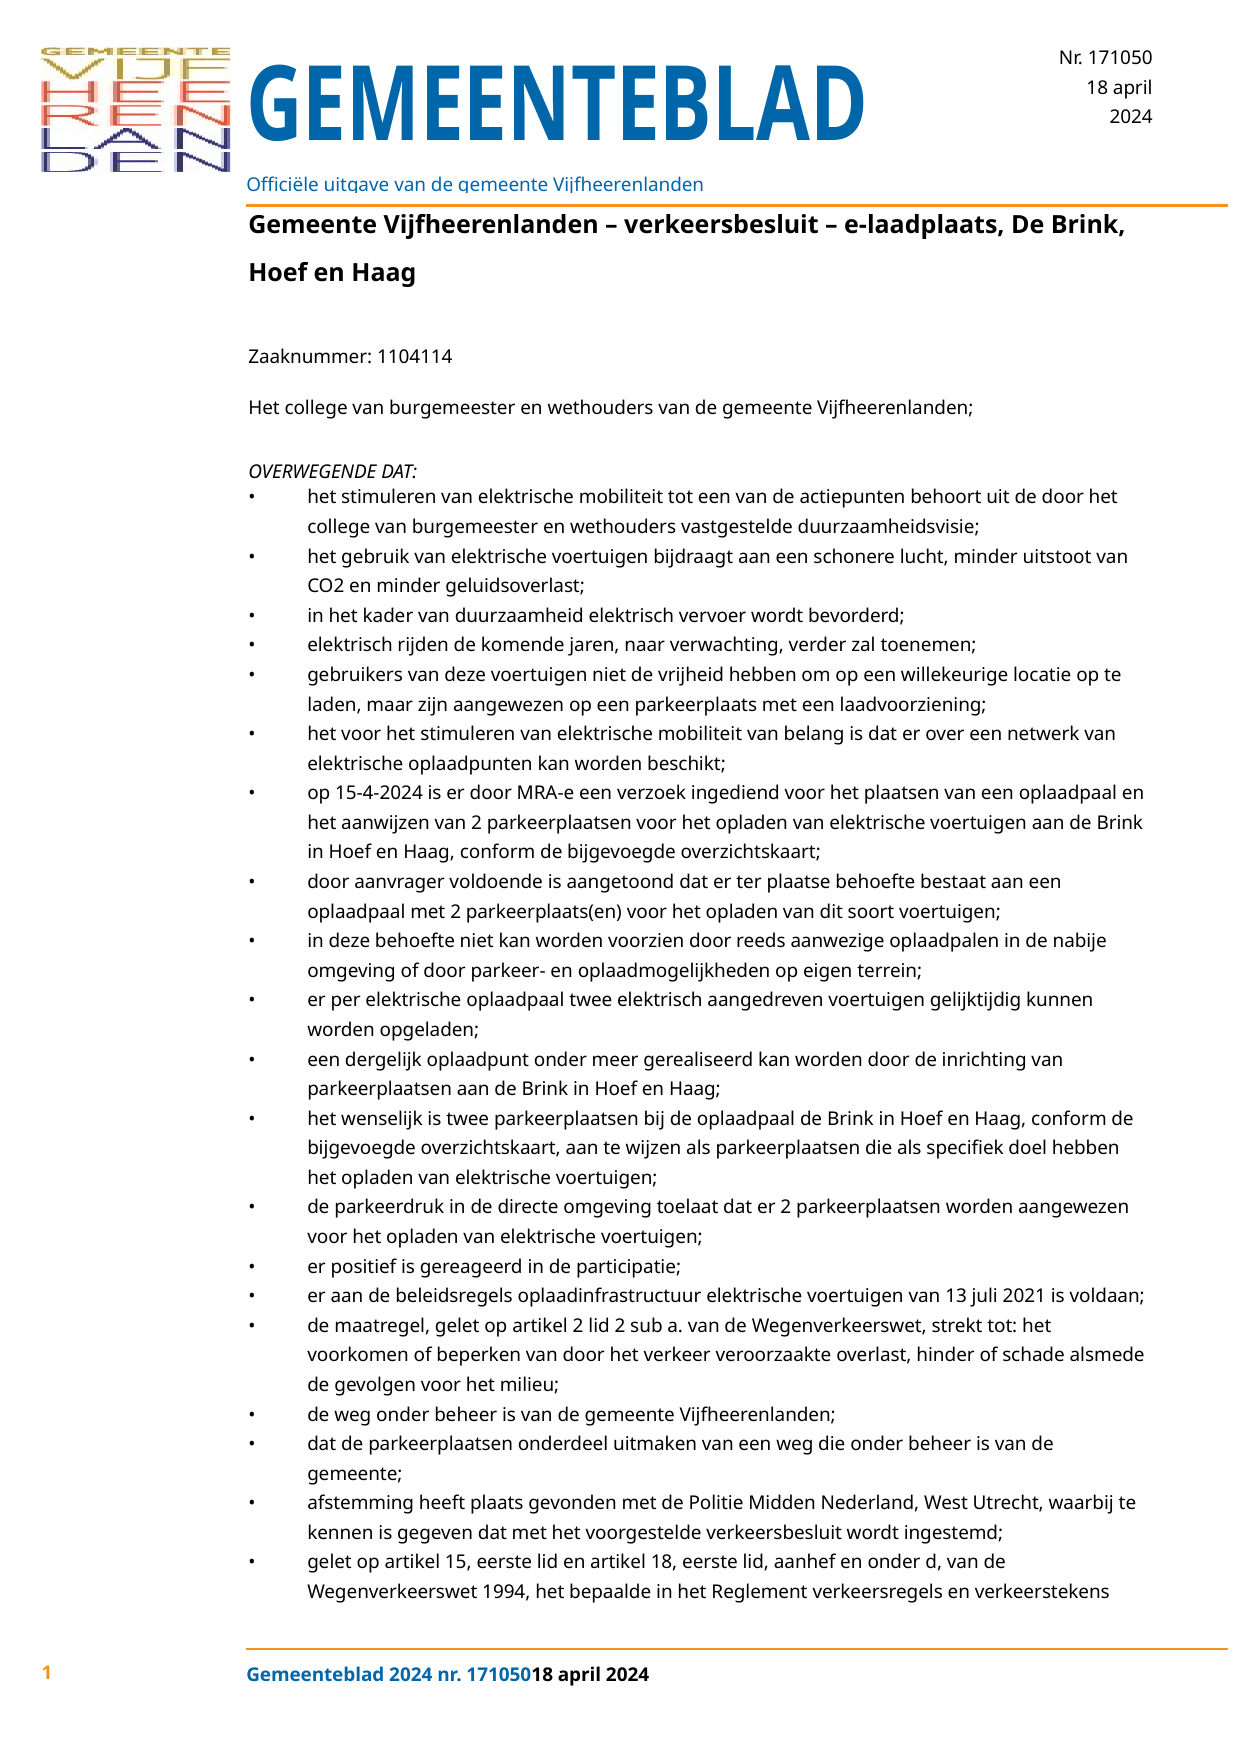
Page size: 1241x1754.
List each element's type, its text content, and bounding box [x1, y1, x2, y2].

list afstemming heeft plaats gevonden met de Politie Midden Nederland, West Utrecht, waarbij te kennen is gegeven dat met het voorgestelde verkeersbesluit wordt ingestemd; [248, 1489, 1152, 1545]
list elektrisch rijden de komende jaren, naar verwachting, verder zal toenemen; [248, 632, 1152, 657]
list het voor het stimuleren van elektrische mobiliteit van belang is dat er over een netwerk van elektrische oplaadpunten kan worden beschikt; [248, 720, 1152, 776]
list op 15-4-2024 is er door MRA-e een verzoek ingediend voor het plaatsen van een oplaadpaal en het aanwijzen van 2 parkeerplaatsen voor het opladen van elektrische voertuigen aan de Brink in Hoef en Haag, conform de bijgevoegde overzichtskaart; [248, 779, 1152, 864]
list gelet op artikel 15, eerste lid en artikel 18, eerste lid, aanhef en onder d, van de Wegenverkeerswet 1994, het bepaalde in het Reglement verkeersregels en verkeerstekens [248, 1549, 1152, 1604]
list dat de parkeerplaatsen onderdeel uitmaken van een weg die onder beheer is van de gemeente; [248, 1430, 1152, 1486]
list door aanvrager voldoende is aangetoond dat er ter plaatse behoefte bestaat aan een oplaadpaal met 2 parkeerplaats(en) voor het opladen van dit soort voertuigen; [248, 868, 1152, 924]
list het stimuleren van elektrische mobiliteit tot een van de actiepunten behoort uit de door het college van burgemeester en wethouders vastgestelde duurzaamheidsvisie; [248, 484, 1152, 539]
list er per elektrische oplaadpaal twee elektrisch aangedreven voertuigen gelijktijdig kunnen worden opgeladen; [248, 987, 1152, 1042]
list er aan de beleidsregels oplaadinfrastructuur elektrische voertuigen van 13 juli 2021 is voldaan; [248, 1282, 1152, 1308]
list een dergelijk oplaadpunt onder meer gerealiseerd kan worden door de inrichting van parkeerplaatsen aan de Brink in Hoef en Haag; [248, 1046, 1152, 1101]
list in het kader van duurzaamheid elektrisch vervoer wordt bevorderd; [248, 602, 1152, 628]
list het gebruik van elektrische voertuigen bijdraagt aan een schonere lucht, minder uitstoot van CO2 en minder geluidsoverlast; [248, 543, 1152, 598]
list het wenselijk is twee parkeerplaatsen bij de oplaadpaal de Brink in Hoef en Haag, conform de bijgevoegde overzichtskaart, aan te wijzen als parkeerplaatsen die als specifiek doel hebben het opladen van elektrische voertuigen; [248, 1105, 1152, 1190]
picture [41, 47, 231, 172]
list gebruikers van deze voertuigen niet de vrijheid hebben om op een willekeurige locatie op te laden, maar zijn aangewezen op een parkeerplaats met een laadvoorziening; [248, 661, 1152, 717]
text Zaaknummer: 1104114 [248, 344, 1152, 369]
list de weg onder beheer is van de gemeente Vijfheerenlanden; [248, 1401, 1152, 1427]
list er positief is gereageerd in de participatie; [248, 1253, 1152, 1279]
list de maatregel, gelet op artikel 2 lid 2 sub a. van de Wegenverkeerswet, strekt tot: het voorkomen of beperken van door het verkeer veroorzaakte overlast, hinder of schade alsmede de gevolgen voor het milieu; [248, 1312, 1152, 1397]
text Gemeente Vijfheerenlanden – verkeersbesluit – e-laadplaats, De Brink, Hoef en Haag [248, 207, 1152, 288]
text Het college van burgemeester en wethouders van de gemeente Vijfheerenlanden; [248, 394, 1152, 420]
list de parkeerdruk in de directe omgeving toelaat dat er 2 parkeerplaatsen worden aangewezen voor het opladen van elektrische voertuigen; [248, 1194, 1152, 1249]
text OVERWEGENDE DAT: [248, 458, 1152, 484]
list in deze behoefte niet kan worden voorzien door reeds aanwezige oplaadpalen in de nabije omgeving of door parkeer- en oplaadmogelijkheden op eigen terrein; [248, 927, 1152, 983]
